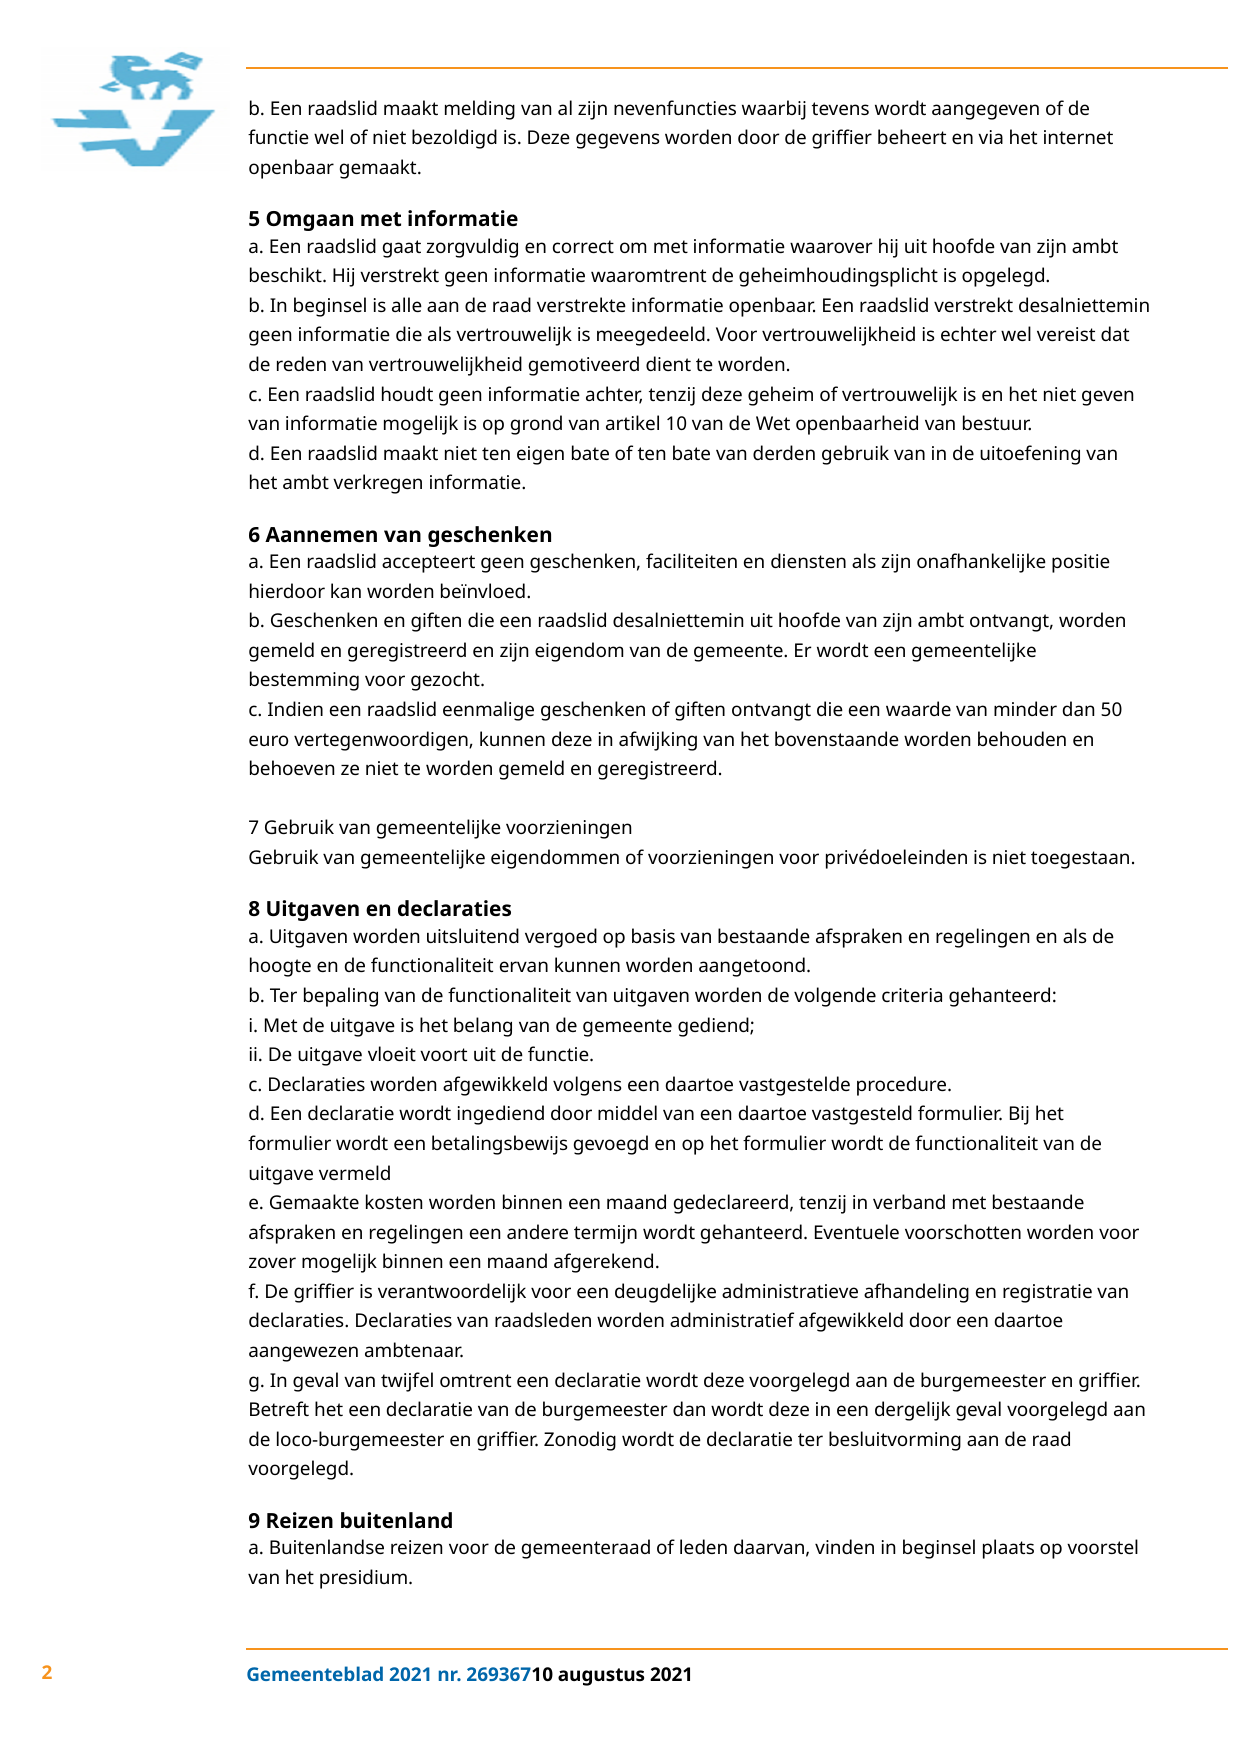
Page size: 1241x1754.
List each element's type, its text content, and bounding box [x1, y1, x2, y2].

picture [41, 47, 231, 172]
text a. Uitgaven worden uitsluitend vergoed op basis van bestaande afspraken en regelingen en als de hoogte en de functionaliteit ervan kunnen worden aangetoond. [248, 923, 1152, 978]
text 9 Reizen buitenland [248, 1506, 1152, 1534]
text g. In geval van twijfel omtrent een declaratie wordt deze voorgelegd aan de burgemeester en griffier. Betreft het een declaratie van de burgemeester dan wordt deze in een dergelijk geval voorgelegd aan de loco-burgemeester en griffier. Zonodig wordt de declaratie ter besluitvorming aan de raad voorgelegd. [248, 1367, 1152, 1481]
text d. Een declaratie wordt ingediend door middel van een daartoe vastgesteld formulier. Bij het formulier wordt een betalingsbewijs gevoegd en op het formulier wordt de functionaliteit van de uitgave vermeld [248, 1101, 1152, 1185]
text e. Gemaakte kosten worden binnen een maand gedeclareerd, tenzij in verband met bestaande afspraken en regelingen een andere termijn wordt gehanteerd. Eventuele voorschotten worden voor zover mogelijk binnen een maand afgerekend. [248, 1189, 1152, 1274]
text 8 Uitgaven en declaraties [248, 894, 1152, 923]
text f. De griffier is verantwoordelijk voor een deugdelijke administratieve afhandeling en registratie van declaraties. Declaraties van raadsleden worden administratief afgewikkeld door een daartoe aangewezen ambtenaar. [248, 1278, 1152, 1363]
text 5 Omgaan met informatie [248, 204, 1152, 233]
text Gebruik van gemeentelijke eigendommen of voorzieningen voor privédoeleinden is niet toegestaan. [248, 844, 1152, 870]
text a. Buitenlandse reizen voor de gemeenteraad of leden daarvan, vinden in beginsel plaats op voorstel van het presidium. [248, 1534, 1152, 1590]
text c. Een raadslid houdt geen informatie achter, tenzij deze geheim of vertrouwelijk is en het niet geven van informatie mogelijk is op grond van artikel 10 van de Wet openbaarheid van bestuur. [248, 381, 1152, 436]
text c. Indien een raadslid eenmalige geschenken of giften ontvangt die een waarde van minder dan 50 euro vertegenwoordigen, kunnen deze in afwijking van het bovenstaande worden behouden en behoeven ze niet te worden gemeld en geregistreerd. [248, 696, 1152, 781]
text a. Een raadslid accepteert geen geschenken, faciliteiten en diensten als zijn onafhankelijke positie hierdoor kan worden beïnvloed. [248, 548, 1152, 604]
text d. Een raadslid maakt niet ten eigen bate of ten bate van derden gebruik van in de uitoefening van het ambt verkregen informatie. [248, 440, 1152, 495]
text ii. De uitgave vloeit voort uit de functie. [248, 1041, 1152, 1067]
text b. In beginsel is alle aan de raad verstrekte informatie openbaar. Een raadslid verstrekt desalniettemin geen informatie die als vertrouwelijk is meegedeeld. Voor vertrouwelijkheid is echter wel vereist dat de reden van vertrouwelijkheid gemotiveerd dient te worden. [248, 292, 1152, 377]
text b. Een raadslid maakt melding van al zijn nevenfuncties waarbij tevens wordt aangegeven of de functie wel of niet bezoldigd is. Deze gegevens worden door de griffier beheert en via het internet openbaar gemaakt. [248, 95, 1152, 180]
text a. Een raadslid gaat zorgvuldig en correct om met informatie waarover hij uit hoofde van zijn ambt beschikt. Hij verstrekt geen informatie waaromtrent de geheimhoudingsplicht is opgelegd. [248, 233, 1152, 288]
text 6 Aannemen van geschenken [248, 520, 1152, 548]
text 7 Gebruik van gemeentelijke voorzieningen [248, 814, 1152, 840]
text b. Geschenken en giften die een raadslid desalniettemin uit hoofde van zijn ambt ontvangt, worden gemeld en geregistreerd en zijn eigendom van de gemeente. Er wordt een gemeentelijke bestemming voor gezocht. [248, 607, 1152, 692]
text b. Ter bepaling van de functionaliteit van uitgaven worden de volgende criteria gehanteerd: [248, 982, 1152, 1008]
text c. Declaraties worden afgewikkeld volgens een daartoe vastgestelde procedure. [248, 1071, 1152, 1097]
text i. Met de uitgave is het belang van de gemeente gediend; [248, 1012, 1152, 1037]
